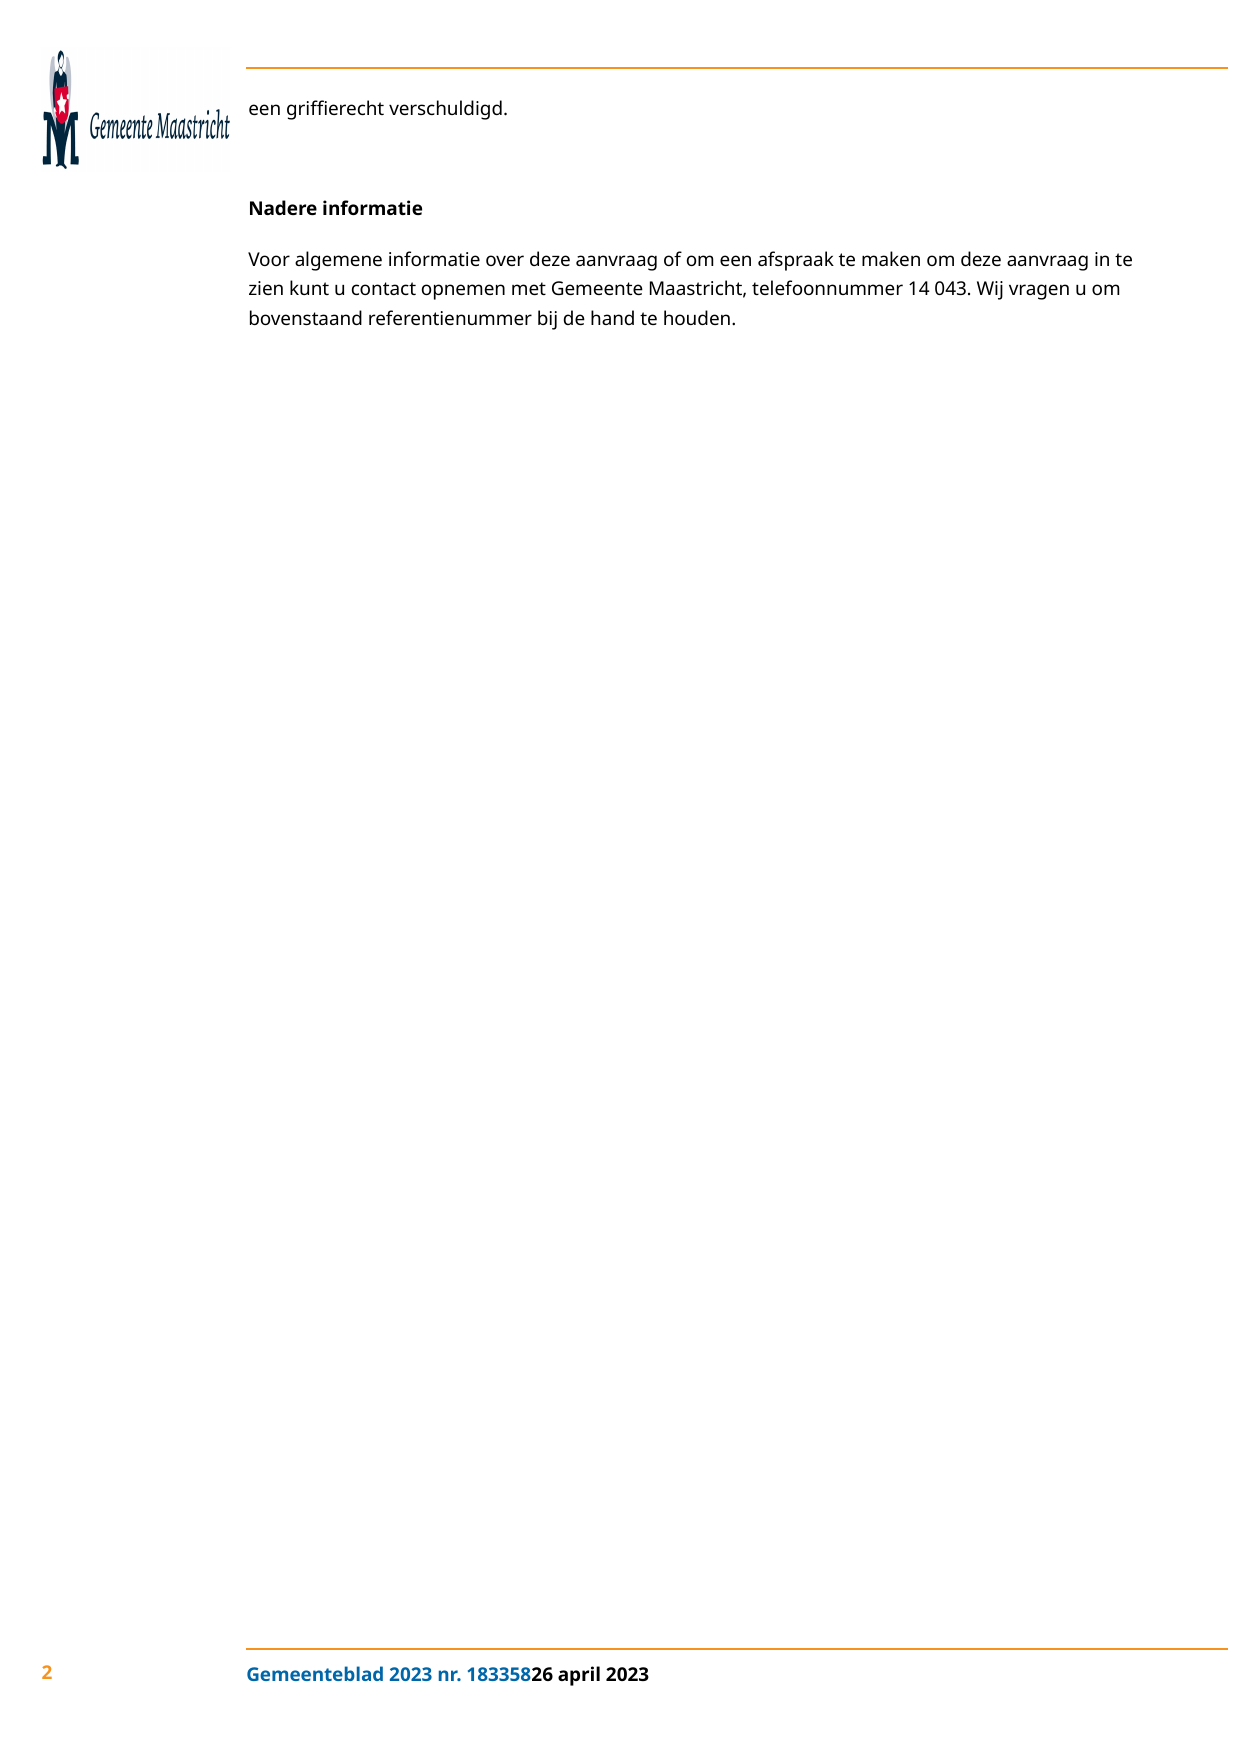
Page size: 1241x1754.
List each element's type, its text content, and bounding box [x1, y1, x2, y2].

text een griffierecht verschuldigd. [248, 95, 1152, 121]
text Nadere informatie [248, 196, 1152, 221]
picture [41, 47, 231, 172]
text Voor algemene informatie over deze aanvraag of om een afspraak te maken om deze aanvraag in te zien kunt u contact opnemen met Gemeente Maastricht, telefoonnummer 14 043. Wij vragen u om bovenstaand referentienummer bij de hand te houden. [248, 246, 1152, 331]
